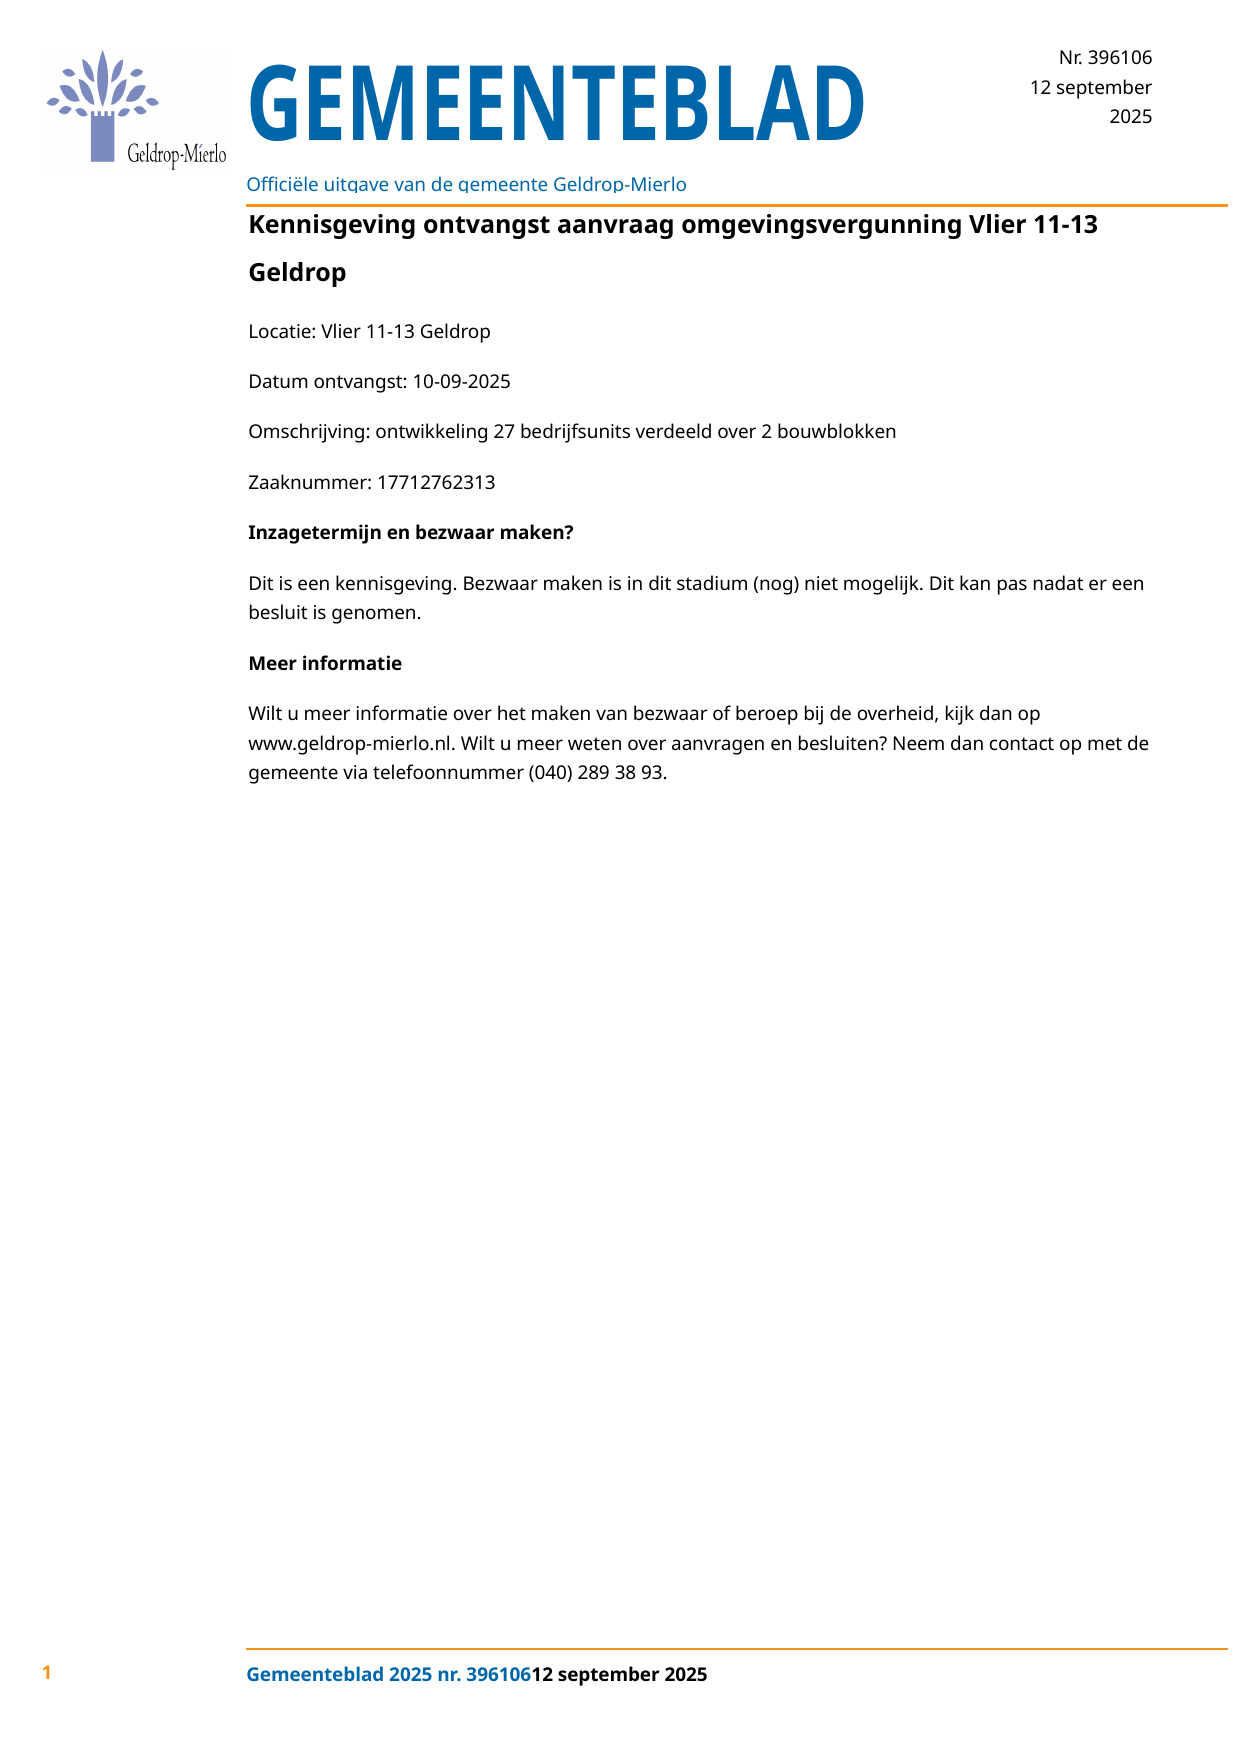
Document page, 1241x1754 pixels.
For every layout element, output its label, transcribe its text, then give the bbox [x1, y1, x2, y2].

text Inzagetermijn en bezwaar maken? [248, 519, 1152, 545]
text Wilt u meer informatie over het maken van bezwaar of beroep bij de overheid, kijk dan op www.geldrop-mierlo.nl. Wilt u meer weten over aanvragen en besluiten? Neem dan contact op met de gemeente via telefoonnummer (040) 289 38 93. [248, 700, 1152, 785]
picture [41, 47, 231, 172]
text Omschrijving: ontwikkeling 27 bedrijfsunits verdeeld over 2 bouwblokken [248, 419, 1152, 444]
text Dit is een kennisgeving. Bezwaar maken is in dit stadium (nog) niet mogelijk. Dit kan pas nadat er een besluit is genomen. [248, 570, 1152, 625]
text Locatie: Vlier 11-13 Geldrop [248, 318, 1152, 344]
text Kennisgeving ontvangst aanvraag omgevingsvergunning Vlier 11-13 Geldrop [248, 207, 1152, 288]
text Zaaknummer: 17712762313 [248, 469, 1152, 495]
text Datum ontvangst: 10-09-2025 [248, 368, 1152, 394]
text Meer informatie [248, 650, 1152, 676]
